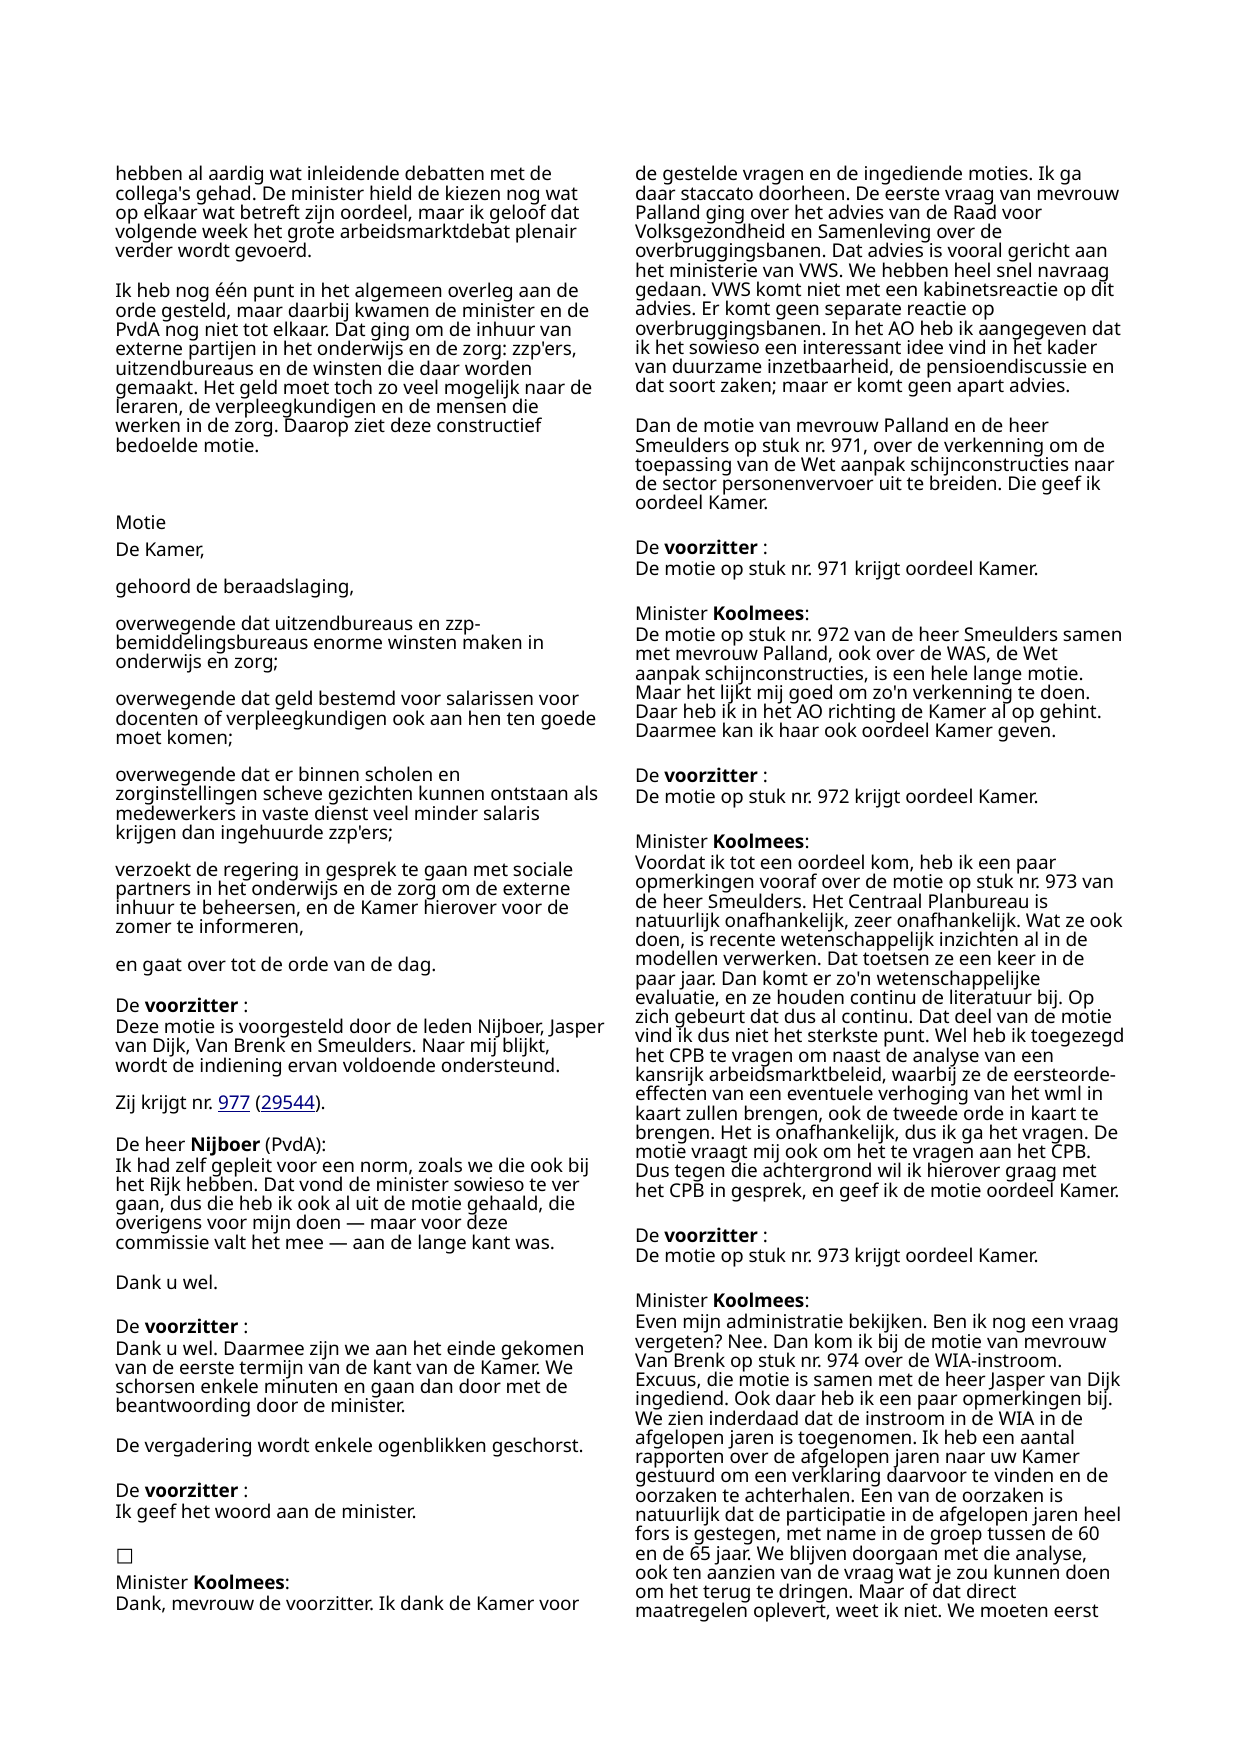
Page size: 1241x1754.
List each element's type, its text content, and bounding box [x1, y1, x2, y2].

text overwegende dat er binnen scholen en zorginstellingen scheve gezichten kunnen ontstaan als medewerkers in vaste dienst veel minder salaris krijgen dan ingehuurde zzp'ers; [115, 766, 605, 843]
text en gaat over tot de orde van de dag. [115, 956, 605, 975]
text Dank u wel. [115, 1274, 605, 1293]
text De motie op stuk nr. 972 van de heer Smeulders samen met mevrouw Palland, ook over de WAS, de Wet aanpak schijnconstructies, is een hele lange motie. Maar het lijkt mij goed om zo'n verkenning te doen. Daar heb ik in het AO richting de Kamer al op gehint. Daarmee kan ik haar ook oordeel Kamer geven. [635, 626, 1125, 742]
text overwegende dat geld bestemd voor salarissen voor docenten of verpleegkundigen ook aan hen ten goede moet komen; [115, 690, 605, 748]
text overwegende dat uitzendbureaus en zzp-bemiddelingsbureaus enorme winsten maken in onderwijs en zorg; [115, 615, 605, 673]
text De heer Nijboer (PvdA): [115, 1131, 605, 1157]
text De voorzitter : [115, 1477, 605, 1503]
text Dank, mevrouw de voorzitter. Ik dank de Kamer voor [115, 1595, 605, 1614]
text De voorzitter : [115, 1314, 605, 1339]
text verzoekt de regering in gesprek te gaan met sociale partners in het onderwijs en de zorg om de externe inhuur te beheersen, en de Kamer hierover voor de zomer te informeren, [115, 861, 605, 938]
text De voorzitter : [635, 534, 1125, 560]
text gehoord de beraadslaging, [115, 578, 605, 597]
text Ik geef het woord aan de minister. [115, 1503, 605, 1522]
text Minister Koolmees: [635, 1288, 1125, 1313]
text Dan de motie van mevrouw Palland en de heer Smeulders op stuk nr. 971, over de verkenning om de toepassing van de Wet aanpak schijnconstructies naar de sector personenvervoer uit te breiden. Die geef ik oordeel Kamer. [635, 417, 1125, 514]
text Zij krijgt nr. 977 (29544). [115, 1094, 605, 1113]
text ⬜ [115, 1543, 605, 1569]
text De motie op stuk nr. 971 krijgt oordeel Kamer. [635, 560, 1125, 579]
text Motie [115, 509, 605, 535]
text De voorzitter : [635, 1222, 1125, 1247]
text De voorzitter : [115, 992, 605, 1018]
text Voordat ik tot een oordeel kom, heb ik een paar opmerkingen vooraf over de motie op stuk nr. 973 van de heer Smeulders. Het Centraal Planbureau is natuurlijk onafhankelijk, zeer onafhankelijk. Wat ze ook doen, is recente wetenschappelijk inzichten al in de modellen verwerken. Dat toetsen ze een keer in de paar jaar. Dan komt er zo'n wetenschappelijke evaluatie, en ze houden continu de literatuur bij. Op zich gebeurt dat dus al continu. Dat deel van de motie vind ik dus niet het sterkste punt. Wel heb ik toegezegd het CPB te vragen om naast de analyse van een kansrijk arbeidsmarktbeleid, waarbij ze de eersteorde-effecten van een eventuele verhoging van het wml in kaart zullen brengen, ook de tweede orde in kaart te brengen. Het is onafhankelijk, dus ik ga het vragen. De motie vraagt mij ook om het te vragen aan het CPB. Dus tegen die achtergrond wil ik hierover graag met het CPB in gesprek, en geef ik de motie oordeel Kamer. [635, 854, 1125, 1201]
text Deze motie is voorgesteld door de leden Nijboer, Jasper van Dijk, Van Brenk en Smeulders. Naar mij blijkt, wordt de indiening ervan voldoende ondersteund. [115, 1018, 605, 1076]
text Minister Koolmees: [635, 600, 1125, 626]
text Minister Koolmees: [115, 1569, 605, 1595]
text De voorzitter : [635, 762, 1125, 788]
text Minister Koolmees: [635, 828, 1125, 854]
text De vergadering wordt enkele ogenblikken geschorst. [115, 1437, 605, 1457]
text Even mijn administratie bekijken. Ben ik nog een vraag vergeten? Nee. Dan kom ik bij de motie van mevrouw Van Brenk op stuk nr. 974 over de WIA-instroom. Excuus, die motie is samen met de heer Jasper van Dijk ingediend. Ook daar heb ik een paar opmerkingen bij. We zien inderdaad dat de instroom in de WIA in de afgelopen jaren is toegenomen. Ik heb een aantal rapporten over de afgelopen jaren naar uw Kamer gestuurd om een verklaring daarvoor te vinden en de oorzaken te achterhalen. Een van de oorzaken is natuurlijk dat de participatie in de afgelopen jaren heel fors is gestegen, met name in de groep tussen de 60 en de 65 jaar. We blijven doorgaan met die analyse, ook ten aanzien van de vraag wat je zou kunnen doen om het terug te dringen. Maar of dat direct maatregelen oplevert, weet ik niet. We moeten eerst [635, 1313, 1125, 1622]
text hebben al aardig wat inleidende debatten met de collega's gehad. De minister hield de kiezen nog wat op elkaar wat betreft zijn oordeel, maar ik geloof dat volgende week het grote arbeidsmarktdebat plenair verder wordt gevoerd. [115, 165, 605, 262]
text Ik heb nog één punt in het algemeen overleg aan de orde gesteld, maar daarbij kwamen de minister en de PvdA nog niet tot elkaar. Dat ging om de inhuur van externe partijen in het onderwijs en de zorg: zzp'ers, uitzendbureaus en de winsten die daar worden gemaakt. Het geld moet toch zo veel mogelijk naar de leraren, de verpleegkundigen en de mensen die werken in de zorg. Daarop ziet deze constructief bedoelde motie. [115, 282, 605, 456]
text Dank u wel. Daarmee zijn we aan het einde gekomen van de eerste termijn van de kant van de Kamer. We schorsen enkele minuten en gaan dan door met de beantwoording door de minister. [115, 1339, 605, 1417]
text De motie op stuk nr. 973 krijgt oordeel Kamer. [635, 1247, 1125, 1267]
text Ik had zelf gepleit voor een norm, zoals we die ook bij het Rijk hebben. Dat vond de minister sowieso te ver gaan, dus die heb ik ook al uit de motie gehaald, die overigens voor mijn doen — maar voor deze commissie valt het mee — aan de lange kant was. [115, 1157, 605, 1253]
text De motie op stuk nr. 972 krijgt oordeel Kamer. [635, 788, 1125, 807]
text de gestelde vragen en de ingediende moties. Ik ga daar staccato doorheen. De eerste vraag van mevrouw Palland ging over het advies van de Raad voor Volksgezondheid en Samenleving over de overbruggingsbanen. Dat advies is vooral gericht aan het ministerie van VWS. We hebben heel snel navraag gedaan. VWS komt niet met een kabinetsreactie op dit advies. Er komt geen separate reactie op overbruggingsbanen. In het AO heb ik aangegeven dat ik het sowieso een interessant idee vind in het kader van duurzame inzetbaarheid, de pensioendiscussie en dat soort zaken; maar er komt geen apart advies. [635, 165, 1125, 397]
text De Kamer, [115, 541, 605, 560]
